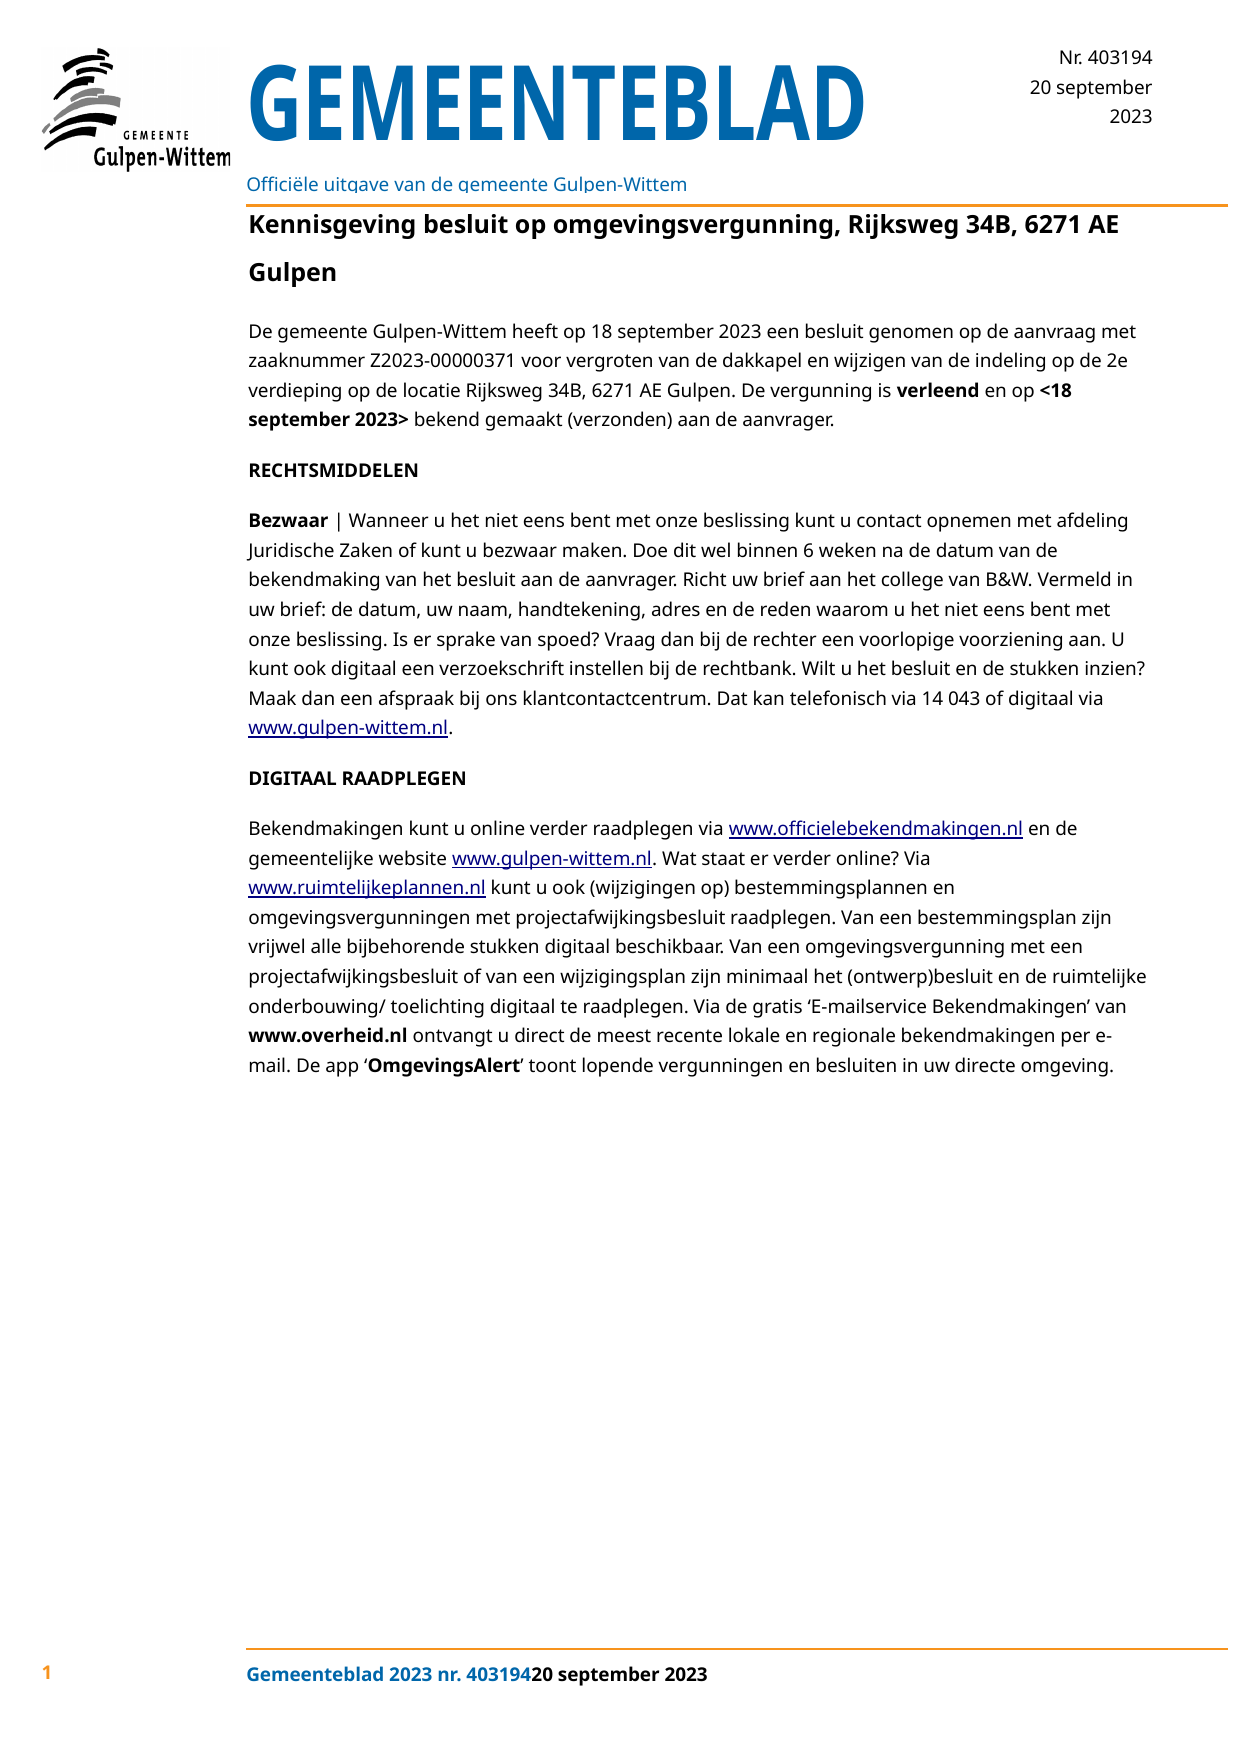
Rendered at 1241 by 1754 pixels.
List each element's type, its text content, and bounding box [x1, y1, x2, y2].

picture [41, 47, 231, 172]
text Bekendmakingen kunt u online verder raadplegen via www.officielebekendmakingen.nl en de gemeentelijke website www.gulpen-wittem.nl. Wat staat er verder online? Via www.ruimtelijkeplannen.nl kunt u ook (wijzigingen op) bestemmingsplannen en omgevingsvergunningen met projectafwijkingsbesluit raadplegen. Van een bestemmingsplan zijn vrijwel alle bijbehorende stukken digitaal beschikbaar. Van een omgevingsvergunning met een projectafwijkingsbesluit of van een wijzigingsplan zijn minimaal het (ontwerp)besluit en de ruimtelijke onderbouwing/ toelichting digitaal te raadplegen. Via de gratis ‘E-mailservice Bekendmakingen’ van www.overheid.nl ontvangt u direct de meest recente lokale en regionale bekendmakingen per e-mail. De app ‘OmgevingsAlert’ toont lopende vergunningen en besluiten in uw directe omgeving. [248, 815, 1152, 1078]
text De gemeente Gulpen-Wittem heeft op 18 september 2023 een besluit genomen op de aanvraag met zaaknummer Z2023-00000371 voor vergroten van de dakkapel en wijzigen van de indeling op de 2e verdieping op de locatie Rijksweg 34B, 6271 AE Gulpen. De vergunning is verleend en op <18 september 2023> bekend gemaakt (verzonden) aan de aanvrager. [248, 318, 1152, 432]
text Kennisgeving besluit op omgevingsvergunning, Rijksweg 34B, 6271 AE Gulpen [248, 207, 1152, 288]
text RECHTSMIDDELEN [248, 457, 1152, 483]
text Bezwaar | Wanneer u het niet eens bent met onze beslissing kunt u contact opnemen met afdeling Juridische Zaken of kunt u bezwaar maken. Doe dit wel binnen 6 weken na de datum van de bekendmaking van het besluit aan de aanvrager. Richt uw brief aan het college van B&W. Vermeld in uw brief: de datum, uw naam, handtekening, adres en de reden waarom u het niet eens bent met onze beslissing. Is er sprake van spoed? Vraag dan bij de rechter een voorlopige voorziening aan. U kunt ook digitaal een verzoekschrift instellen bij de rechtbank. Wilt u het besluit en de stukken inzien? Maak dan een afspraak bij ons klantcontactcentrum. Dat kan telefonisch via 14 043 of digitaal via www.gulpen-wittem.nl. [248, 507, 1152, 740]
text DIGITAAL RAADPLEGEN [248, 765, 1152, 791]
